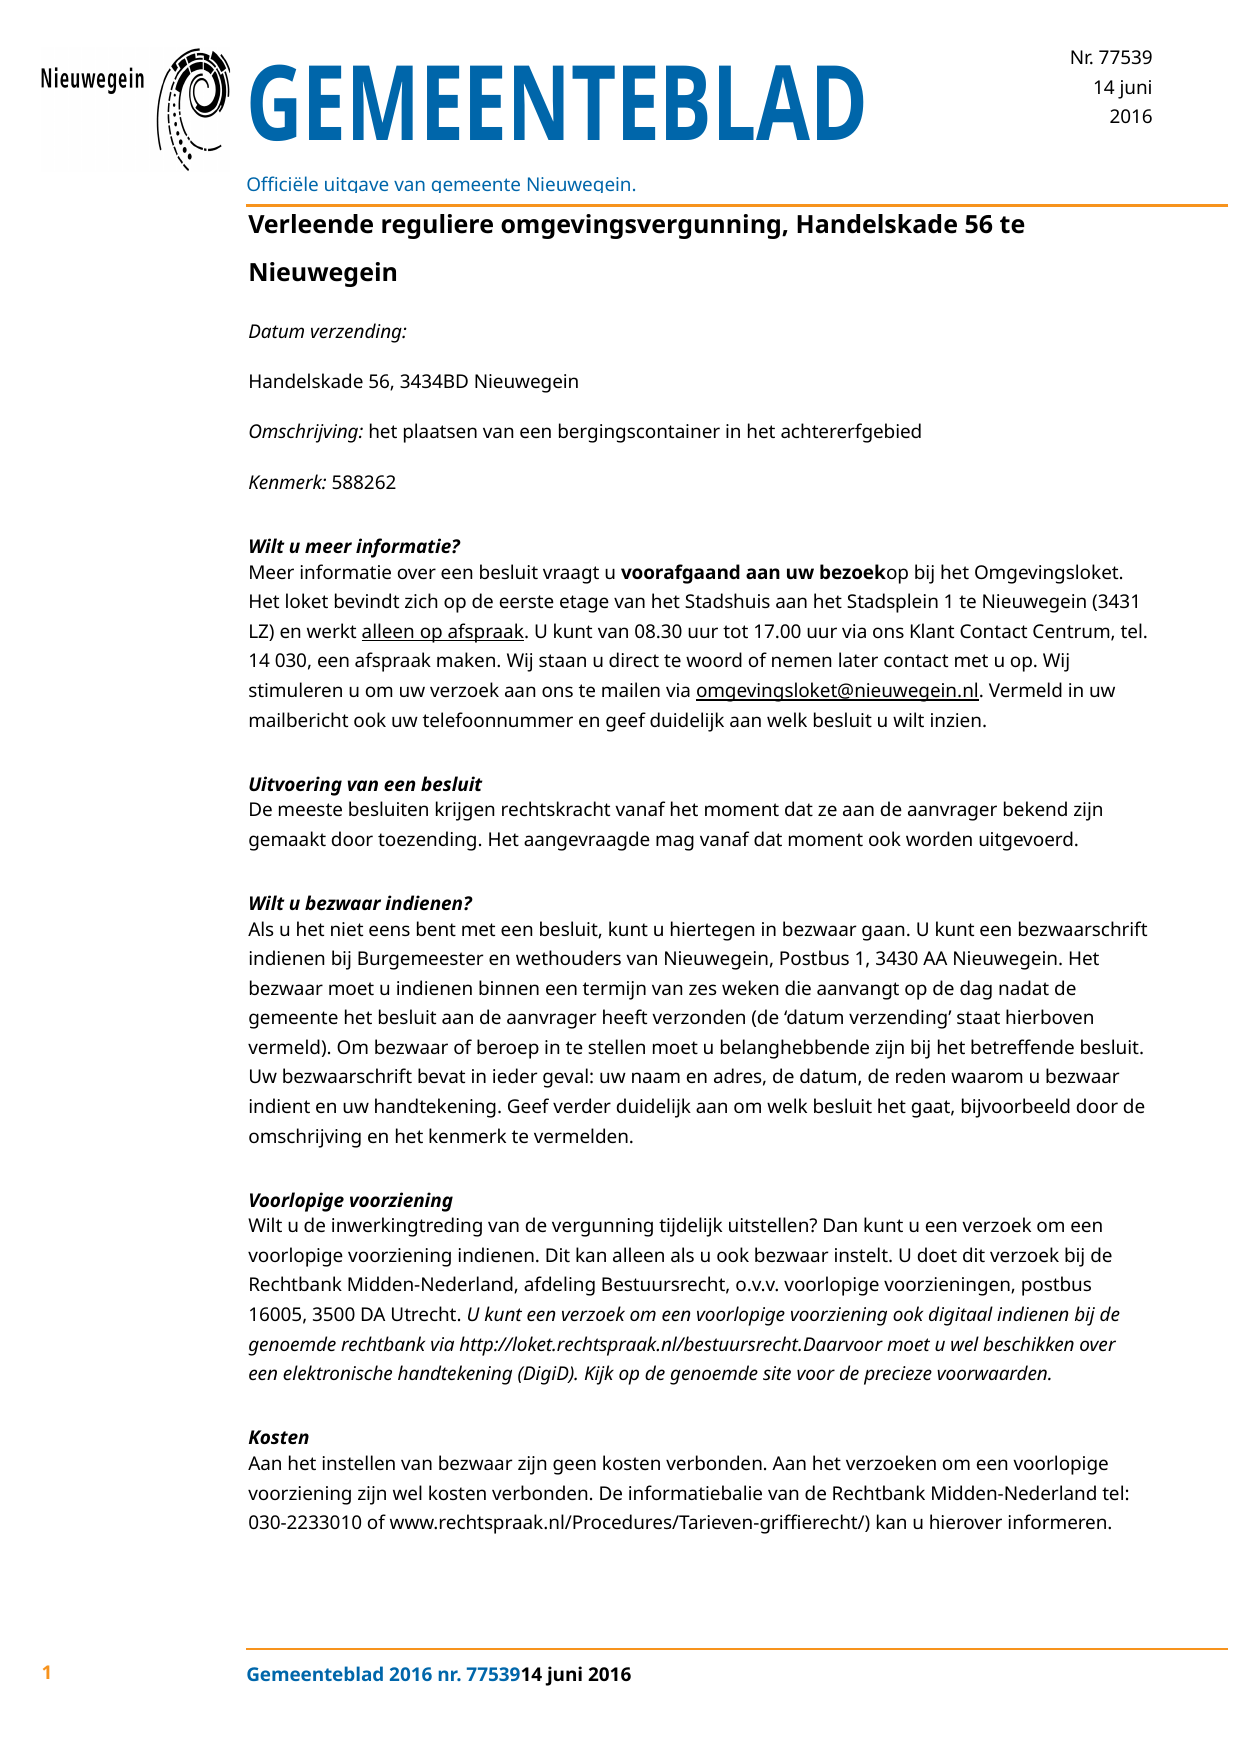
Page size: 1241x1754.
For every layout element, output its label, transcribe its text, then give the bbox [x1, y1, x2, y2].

text Aan het instellen van bezwaar zijn geen kosten verbonden. Aan het verzoeken om een voorlopige voorziening zijn wel kosten verbonden. De informatiebalie van de Rechtbank Midden-Nederland tel: 030-2233010 of www.rechtspraak.nl/Procedures/Tarieven-griffierecht/) kan u hierover informeren. [248, 1450, 1152, 1535]
text Wilt u bezwaar indienen? [248, 890, 1152, 916]
text Handelskade 56, 3434BD Nieuwegein [248, 368, 1152, 394]
text Meer informatie over een besluit vraagt u voorafgaand aan uw bezoekop bij het Omgevingsloket. Het loket bevindt zich op de eerste etage van het Stadshuis aan het Stadsplein 1 te Nieuwegein (3431 LZ) en werkt alleen op afspraak. U kunt van 08.30 uur tot 17.00 uur via ons Klant Contact Centrum, tel. 14 030, een afspraak maken. Wij staan u direct te woord of nemen later contact met u op. Wij stimuleren u om uw verzoek aan ons te mailen via omgevingsloket@nieuwegein.nl. Vermeld in uw mailbericht ook uw telefoonnummer en geef duidelijk aan welk besluit u wilt inzien. [248, 559, 1152, 732]
picture [41, 47, 231, 172]
text Verleende reguliere omgevingsvergunning, Handelskade 56 te Nieuwegein [248, 207, 1152, 288]
text Wilt u meer informatie? [248, 533, 1152, 559]
text Omschrijving: het plaatsen van een bergingscontainer in het achtererfgebied [248, 419, 1152, 444]
text Wilt u de inwerkingtreding van de vergunning tijdelijk uitstellen? Dan kunt u een verzoek om een voorlopige voorziening indienen. Dit kan alleen als u ook bezwaar instelt. U doet dit verzoek bij de Rechtbank Midden-Nederland, afdeling Bestuursrecht, o.v.v. voorlopige voorzieningen, postbus 16005, 3500 DA Utrecht. U kunt een verzoek om een voorlopige voorziening ook digitaal indienen bij de genoemde rechtbank via http://loket.rechtspraak.nl/bestuursrecht.Daarvoor moet u wel beschikken over een elektronische handtekening (DigiD). Kijk op de genoemde site voor de precieze voorwaarden. [248, 1212, 1152, 1386]
text Datum verzending: [248, 318, 1152, 344]
text Kosten [248, 1424, 1152, 1450]
text Uitvoering van een besluit [248, 771, 1152, 796]
text De meeste besluiten krijgen rechtskracht vanaf het moment dat ze aan de aanvrager bekend zijn gemaakt door toezending. Het aangevraagde mag vanaf dat moment ook worden uitgevoerd. [248, 796, 1152, 852]
text Kenmerk: 588262 [248, 469, 1152, 495]
text Als u het niet eens bent met een besluit, kunt u hiertegen in bezwaar gaan. U kunt een bezwaarschrift indienen bij Burgemeester en wethouders van Nieuwegein, Postbus 1, 3430 AA Nieuwegein. Het bezwaar moet u indienen binnen een termijn van zes weken die aanvangt op de dag nadat de gemeente het besluit aan de aanvrager heeft verzonden (de ‘datum verzending’ staat hierboven vermeld). Om bezwaar of beroep in te stellen moet u belanghebbende zijn bij het betreffende besluit. Uw bezwaarschrift bevat in ieder geval: uw naam en adres, de datum, de reden waarom u bezwaar indient en uw handtekening. Geef verder duidelijk aan om welk besluit het gaat, bijvoorbeeld door de omschrijving en het kenmerk te vermelden. [248, 916, 1152, 1148]
text Voorlopige voorziening [248, 1187, 1152, 1212]
